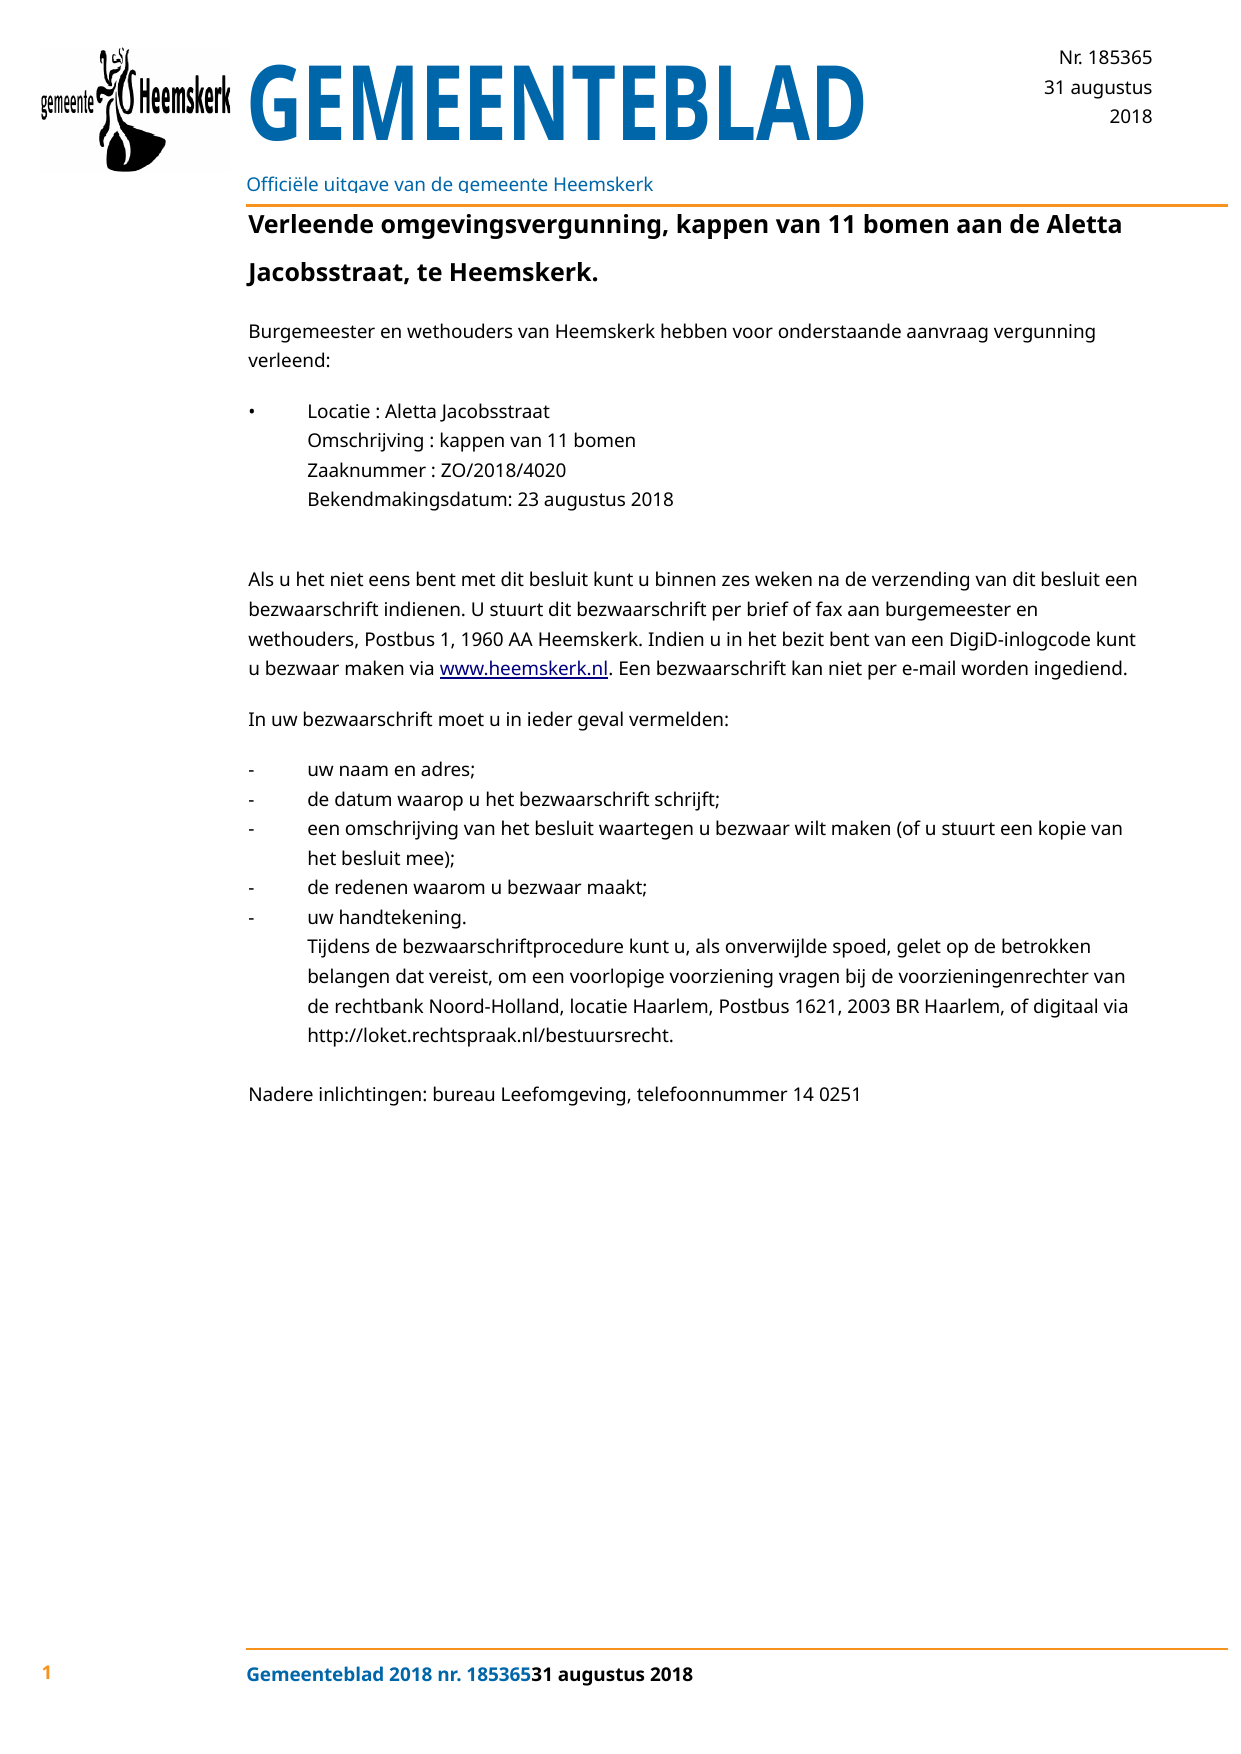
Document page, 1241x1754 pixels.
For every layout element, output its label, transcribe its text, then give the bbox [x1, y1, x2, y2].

list uw naam en adres; [248, 756, 1152, 782]
text Verleende omgevingsvergunning, kappen van 11 bomen aan de Aletta Jacobsstraat, te Heemskerk. [248, 207, 1152, 288]
list een omschrijving van het besluit waartegen u bezwaar wilt maken (of u stuurt een kopie van het besluit mee); [248, 815, 1152, 871]
list de datum waarop u het bezwaarschrift schrijft; [248, 786, 1152, 812]
text In uw bezwaarschrift moet u in ieder geval vermelden: [248, 706, 1152, 732]
list Tijdens de bezwaarschriftprocedure kunt u, als onverwijlde spoed, gelet op de betrokken belangen dat vereist, om een voorlopige voorziening vragen bij de voorzieningenrechter van de rechtbank Noord-Holland, locatie Haarlem, Postbus 1621, 2003 BR Haarlem, of digitaal via http://loket.rechtspraak.nl/bestuursrecht. [248, 934, 1152, 1048]
list de redenen waarom u bezwaar maakt; [248, 874, 1152, 900]
list Zaaknummer : ZO/2018/4020 [248, 457, 1152, 483]
text Als u het niet eens bent met dit besluit kunt u binnen zes weken na de verzending van dit besluit een bezwaarschrift indienen. U stuurt dit bezwaarschrift per brief of fax aan burgemeester en wethouders, Postbus 1, 1960 AA Heemskerk. Indien u in het bezit bent van een DigiD-inlogcode kunt u bezwaar maken via www.heemskerk.nl. Een bezwaarschrift kan niet per e-mail worden ingediend. [248, 567, 1152, 681]
list Bekendmakingsdatum: 23 augustus 2018 [248, 487, 1152, 512]
list Locatie : Aletta Jacobsstraat [248, 398, 1152, 424]
list Omschrijving : kappen van 11 bomen [248, 427, 1152, 453]
picture [41, 47, 231, 172]
text Burgemeester en wethouders van Heemskerk hebben voor onderstaande aanvraag vergunning verleend: [248, 318, 1152, 373]
list uw handtekening. [248, 904, 1152, 930]
text Nadere inlichtingen: bureau Leefomgeving, telefoonnummer 14 0251 [248, 1082, 1152, 1107]
